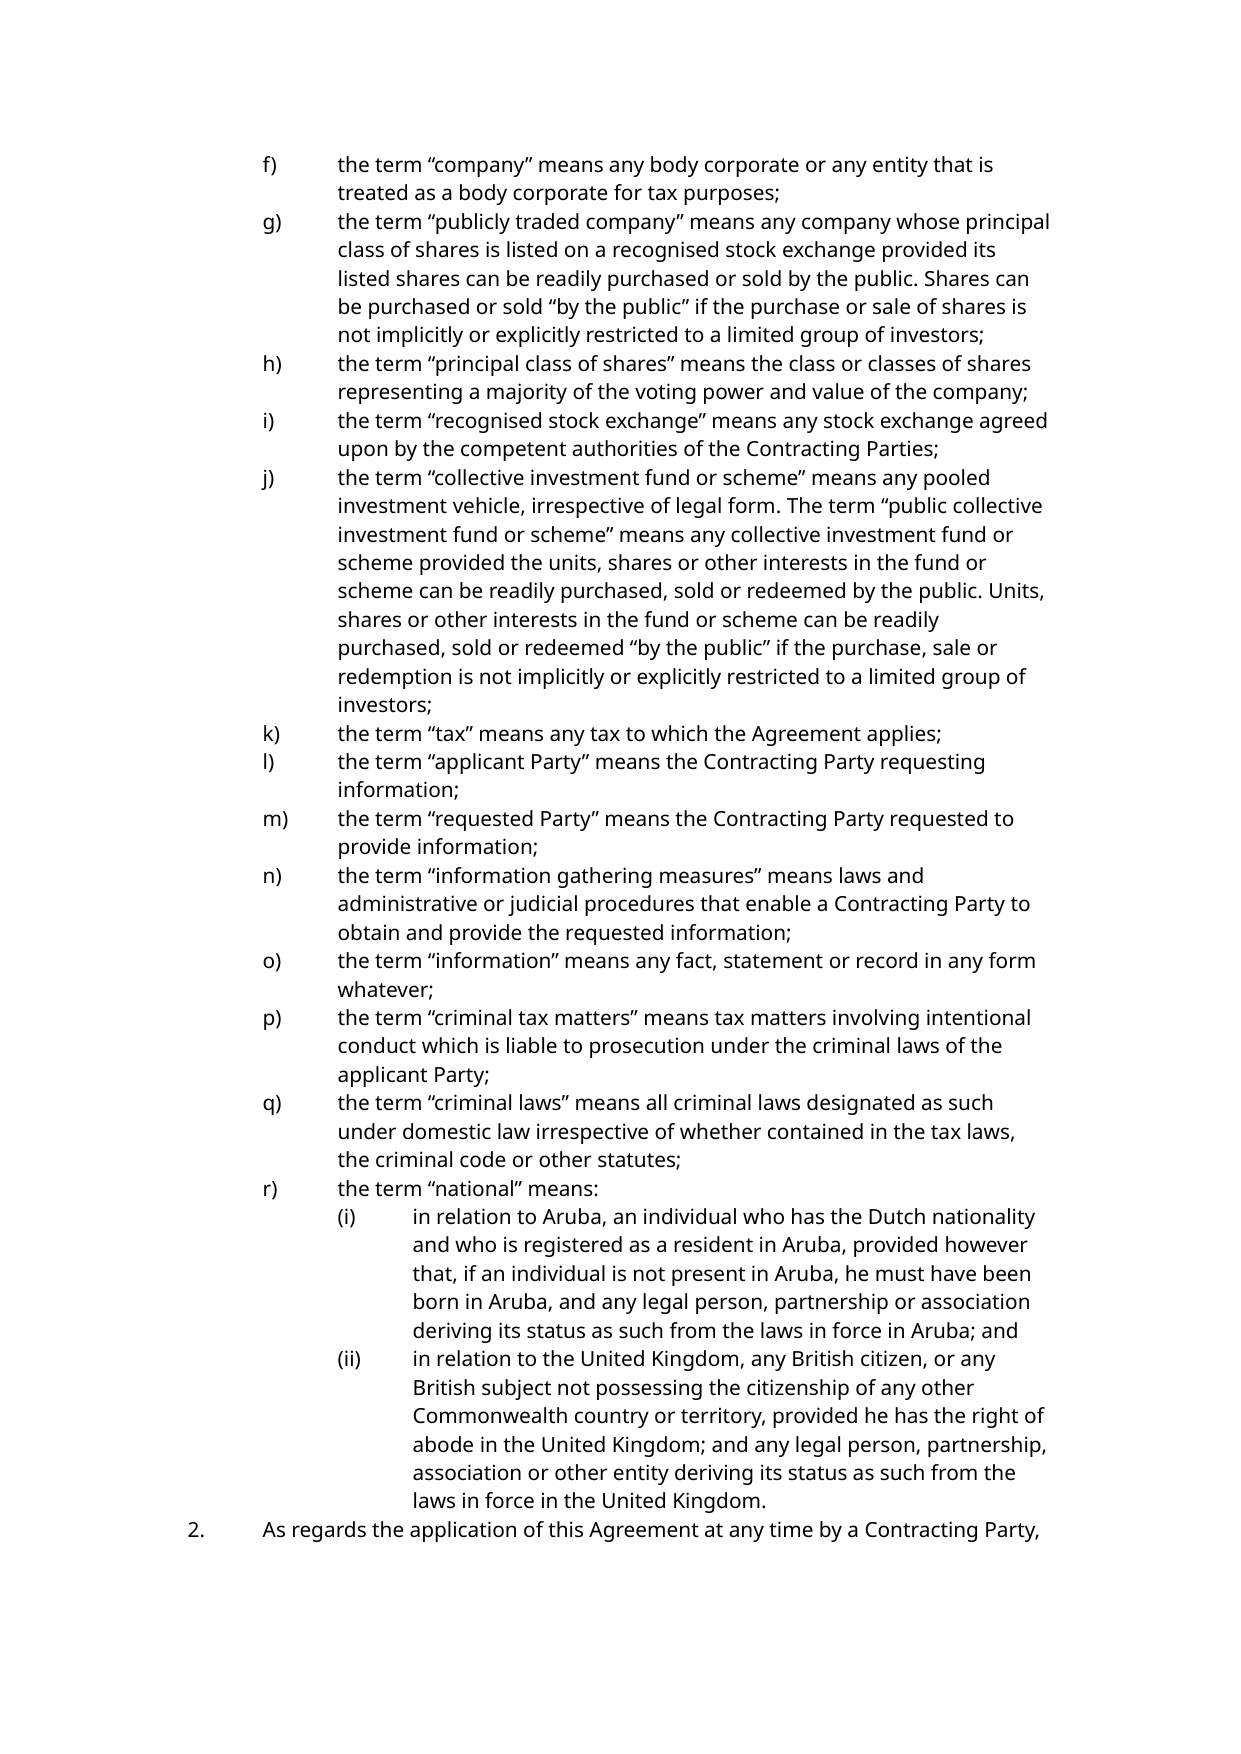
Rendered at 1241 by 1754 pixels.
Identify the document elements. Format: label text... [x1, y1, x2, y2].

list the term “requested Party” means the Contracting Party requested to provide information; [262, 804, 1053, 861]
list the term “publicly traded company” means any company whose principal class of shares is listed on a recognised stock exchange provided its listed shares can be readily purchased or sold by the public. Shares can be purchased or sold “by the public” if the purchase or sale of shares is not implicitly or explicitly restricted to a limited group of investors; [262, 207, 1053, 349]
list the term “principal class of shares” means the class or classes of shares representing a majority of the voting power and value of the company; [262, 349, 1053, 406]
list the term “applicant Party” means the Contracting Party requesting information; [262, 747, 1053, 804]
list in relation to Aruba, an individual who has the Dutch nationality and who is registered as a resident in Aruba, provided however that, if an individual is not present in Aruba, he must have been born in Aruba, and any legal person, partnership or association deriving its status as such from the laws in force in Aruba; and [337, 1202, 1053, 1344]
list the term “company” means any body corporate or any entity that is treated as a body corporate for tax purposes; [262, 150, 1053, 207]
list As regards the application of this Agreement at any time by a Contracting Party, [187, 1515, 1053, 1543]
list the term “collective investment fund or scheme” means any pooled investment vehicle, irrespective of legal form. The term “public collective investment fund or scheme” means any collective investment fund or scheme provided the units, shares or other interests in the fund or scheme can be readily purchased, sold or redeemed by the public. Units, shares or other interests in the fund or scheme can be readily purchased, sold or redeemed “by the public” if the purchase, sale or redemption is not implicitly or explicitly restricted to a limited group of investors; [262, 463, 1053, 719]
list the term “information” means any fact, statement or record in any form whatever; [262, 946, 1053, 1003]
list the term “tax” means any tax to which the Agreement applies; [262, 719, 1053, 747]
list in relation to the United Kingdom, any British citizen, or any British subject not possessing the citizenship of any other Commonwealth country or territory, provided he has the right of abode in the United Kingdom; and any legal person, partnership, association or other entity deriving its status as such from the laws in force in the United Kingdom. [337, 1344, 1053, 1515]
list the term “criminal tax matters” means tax matters involving intentional conduct which is liable to prosecution under the criminal laws of the applicant Party; [262, 1003, 1053, 1088]
list the term “criminal laws” means all criminal laws designated as such under domestic law irrespective of whether contained in the tax laws, the criminal code or other statutes; [262, 1088, 1053, 1174]
list the term “national” means: [262, 1174, 1053, 1202]
list the term “recognised stock exchange” means any stock exchange agreed upon by the competent authorities of the Contracting Parties; [262, 406, 1053, 463]
list the term “information gathering measures” means laws and administrative or judicial procedures that enable a Contracting Party to obtain and provide the requested information; [262, 861, 1053, 946]
